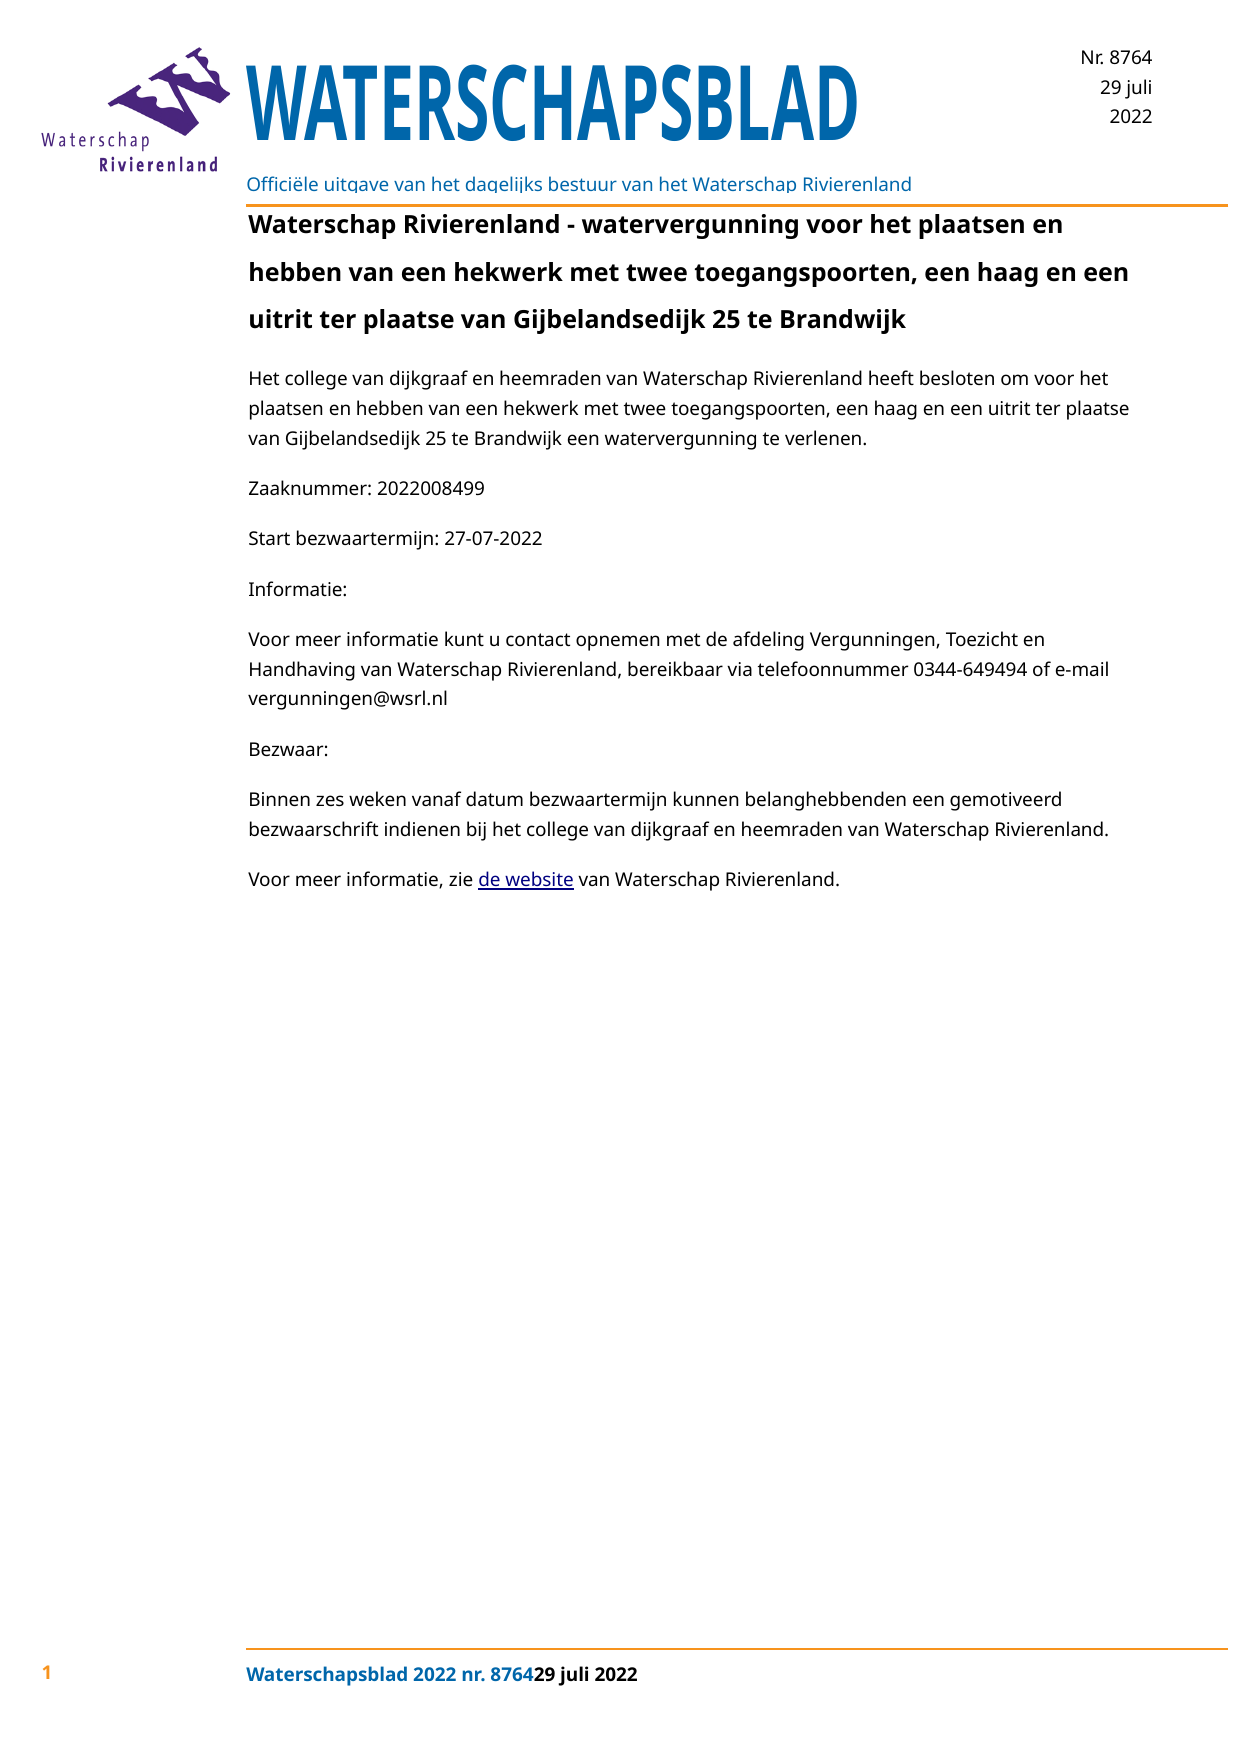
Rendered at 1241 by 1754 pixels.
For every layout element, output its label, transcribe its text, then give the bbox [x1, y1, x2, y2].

text Voor meer informatie, zie de website van Waterschap Rivierenland. [248, 866, 1152, 892]
text Informatie: [248, 576, 1152, 602]
text Binnen zes weken vanaf datum bezwaartermijn kunnen belanghebbenden een gemotiveerd bezwaarschrift indienen bij het college van dijkgraaf en heemraden van Waterschap Rivierenland. [248, 786, 1152, 842]
text Waterschap Rivierenland - watervergunning voor het plaatsen en hebben van een hekwerk met twee toegangspoorten, een haag en een uitrit ter plaatse van Gijbelandsedijk 25 te Brandwijk [248, 207, 1152, 336]
picture [41, 47, 231, 172]
text Het college van dijkgraaf en heemraden van Waterschap Rivierenland heeft besloten om voor het plaatsen en hebben van een hekwerk met twee toegangspoorten, een haag en een uitrit ter plaatse van Gijbelandsedijk 25 te Brandwijk een watervergunning te verlenen. [248, 366, 1152, 450]
text Start bezwaartermijn: 27-07-2022 [248, 526, 1152, 551]
text Bezwaar: [248, 736, 1152, 762]
text Zaaknummer: 2022008499 [248, 475, 1152, 501]
text Voor meer informatie kunt u contact opnemen met de afdeling Vergunningen, Toezicht en Handhaving van Waterschap Rivierenland, bereikbaar via telefoonnummer 0344-649494 of e-mail vergunningen@wsrl.nl [248, 626, 1152, 711]
